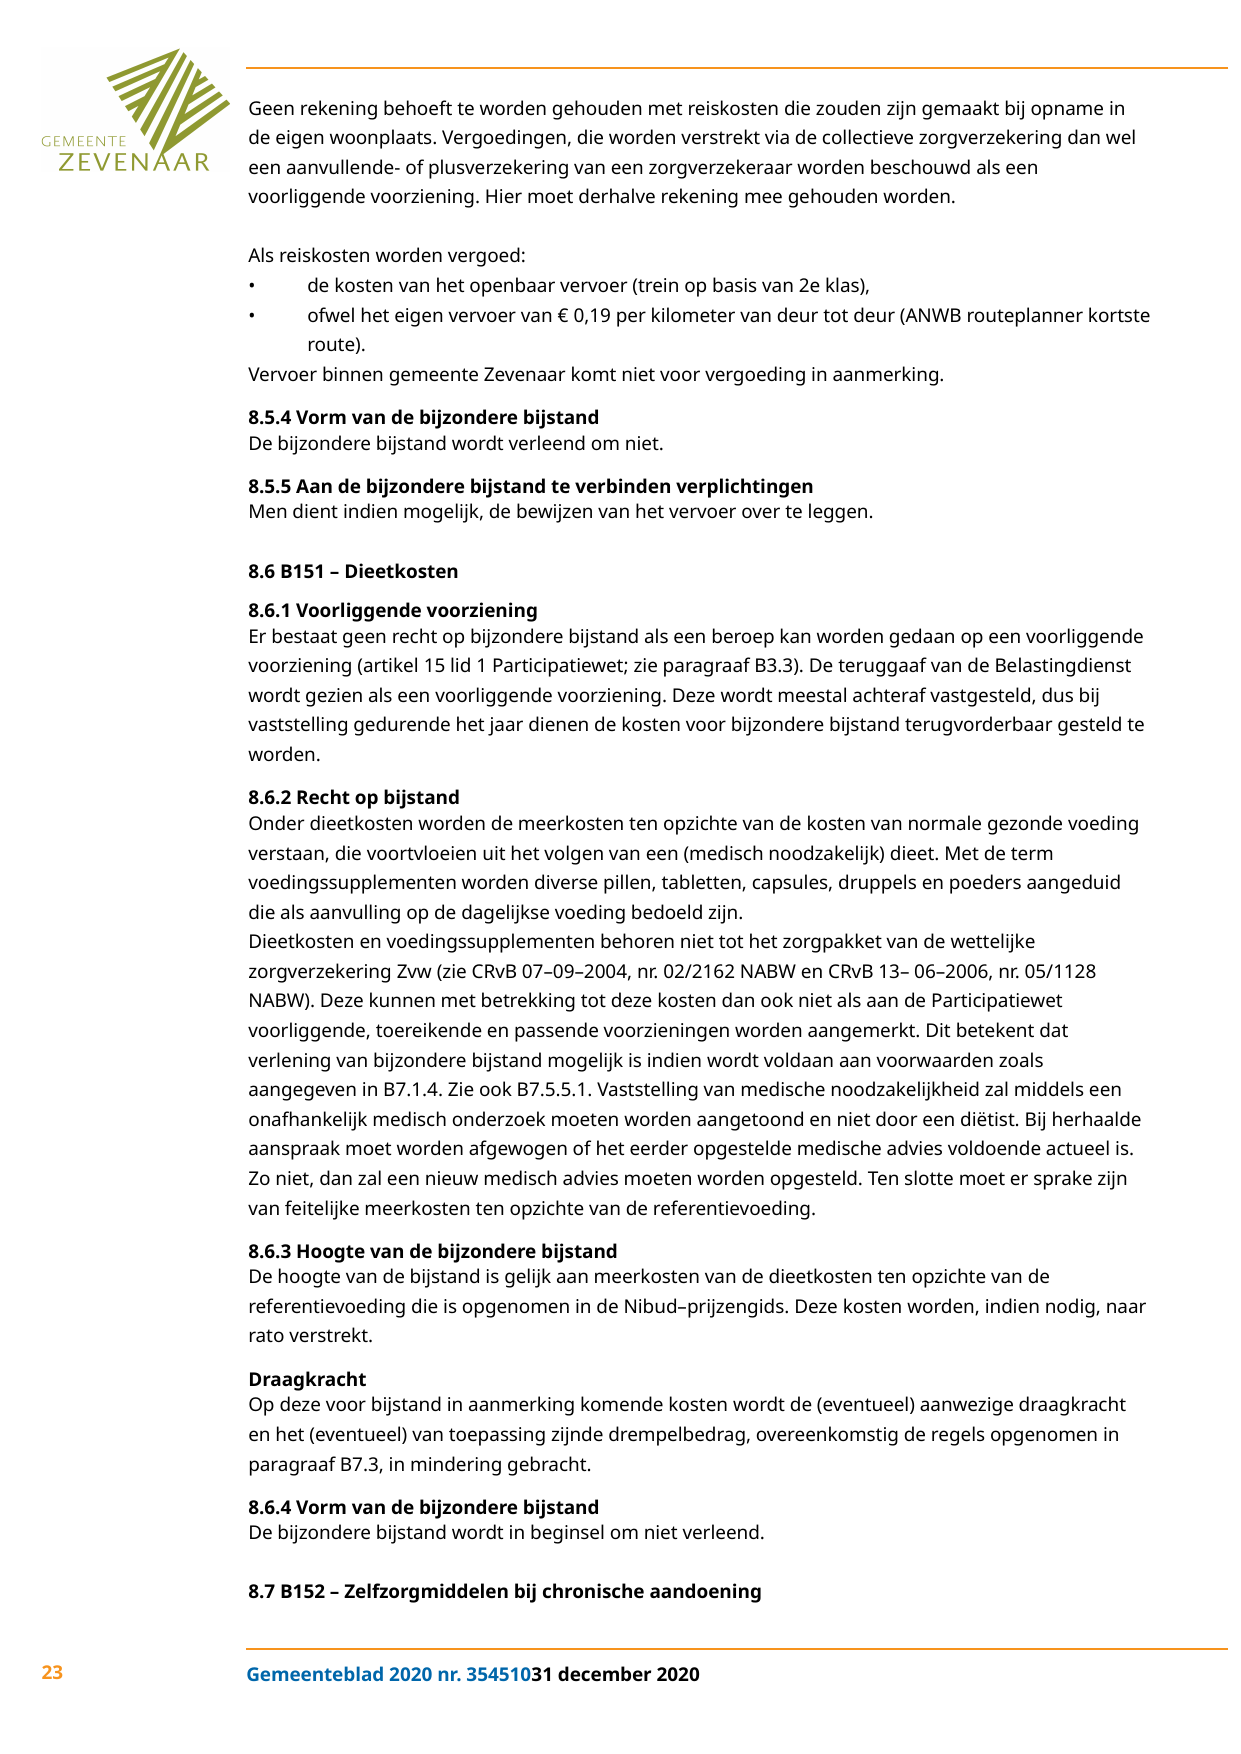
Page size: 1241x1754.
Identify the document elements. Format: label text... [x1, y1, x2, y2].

text Dieetkosten en voedingssupplementen behoren niet tot het zorgpakket van de wettelijke zorgverzekering Zvw (zie CRvB 07–09–2004, nr. 02/2162 NABW en CRvB 13– 06–2006, nr. 05/1128 NABW). Deze kunnen met betrekking tot deze kosten dan ook niet als aan de Participatiewet voorliggende, toereikende en passende voorzieningen worden aangemerkt. Dit betekent dat verlening van bijzondere bijstand mogelijk is indien wordt voldaan aan voorwaarden zoals aangegeven in B7.1.4. Zie ook B7.5.5.1. Vaststelling van medische noodzakelijkheid zal middels een onafhankelijk medisch onderzoek moeten worden aangetoond en niet door een diëtist. Bij herhaalde aanspraak moet worden afgewogen of het eerder opgestelde medische advies voldoende actueel is. Zo niet, dan zal een nieuw medisch advies moeten worden opgesteld. Ten slotte moet er sprake zijn van feitelijke meerkosten ten opzichte van de referentievoeding. [248, 928, 1152, 1220]
text Draagkracht [248, 1366, 1152, 1392]
picture [41, 47, 231, 172]
text Onder dieetkosten worden de meerkosten ten opzichte van de kosten van normale gezonde voeding verstaan, die voortvloeien uit het volgen van een (medisch noodzakelijk) dieet. Met de term voedingssupplementen worden diverse pillen, tabletten, capsules, druppels en poeders aangeduid die als aanvulling op de dagelijkse voeding bedoeld zijn. [248, 810, 1152, 924]
text 8.5.4 Vorm van de bijzondere bijstand [248, 404, 1152, 430]
list ofwel het eigen vervoer van € 0,19 per kilometer van deur tot deur (ANWB routeplanner kortste route). [248, 302, 1152, 357]
text Vervoer binnen gemeente Zevenaar komt niet voor vergoeding in aanmerking. [248, 361, 1152, 387]
text 8.6 B151 – Dieetkosten [248, 558, 1152, 584]
text Op deze voor bijstand in aanmerking komende kosten wordt de (eventueel) aanwezige draagkracht en het (eventueel) van toepassing zijnde drempelbedrag, overeenkomstig de regels opgenomen in paragraaf B7.3, in mindering gebracht. [248, 1392, 1152, 1476]
text De bijzondere bijstand wordt in beginsel om niet verleend. [248, 1519, 1152, 1545]
text Als reiskosten worden vergoed: [248, 243, 1152, 268]
text 8.6.4 Vorm van de bijzondere bijstand [248, 1494, 1152, 1519]
text 8.7 B152 – Zelfzorgmiddelen bij chronische aandoening [248, 1579, 1152, 1604]
text 8.6.2 Recht op bijstand [248, 784, 1152, 810]
list de kosten van het openbaar vervoer (trein op basis van 2e klas), [248, 272, 1152, 298]
text De bijzondere bijstand wordt verleend om niet. [248, 430, 1152, 456]
text 8.6.3 Hoogte van de bijzondere bijstand [248, 1238, 1152, 1263]
text Er bestaat geen recht op bijzondere bijstand als een beroep kan worden gedaan op een voorliggende voorziening (artikel 15 lid 1 Participatiewet; zie paragraaf B3.3). De teruggaaf van de Belastingdienst wordt gezien als een voorliggende voorziening. Deze wordt meestal achteraf vastgesteld, dus bij vaststelling gedurende het jaar dienen de kosten voor bijzondere bijstand terugvorderbaar gesteld te worden. [248, 623, 1152, 767]
text 8.6.1 Voorliggende voorziening [248, 597, 1152, 623]
text 8.5.5 Aan de bijzondere bijstand te verbinden verplichtingen [248, 473, 1152, 499]
text Geen rekening behoeft te worden gehouden met reiskosten die zouden zijn gemaakt bij opname in de eigen woonplaats. Vergoedingen, die worden verstrekt via de collectieve zorgverzekering dan wel een aanvullende- of plusverzekering van een zorgverzekeraar worden beschouwd als een voorliggende voorziening. Hier moet derhalve rekening mee gehouden worden. [248, 95, 1152, 209]
text Men dient indien mogelijk, de bewijzen van het vervoer over te leggen. [248, 499, 1152, 524]
text De hoogte van de bijstand is gelijk aan meerkosten van de dieetkosten ten opzichte van de referentievoeding die is opgenomen in de Nibud–prijzengids. Deze kosten worden, indien nodig, naar rato verstrekt. [248, 1263, 1152, 1348]
